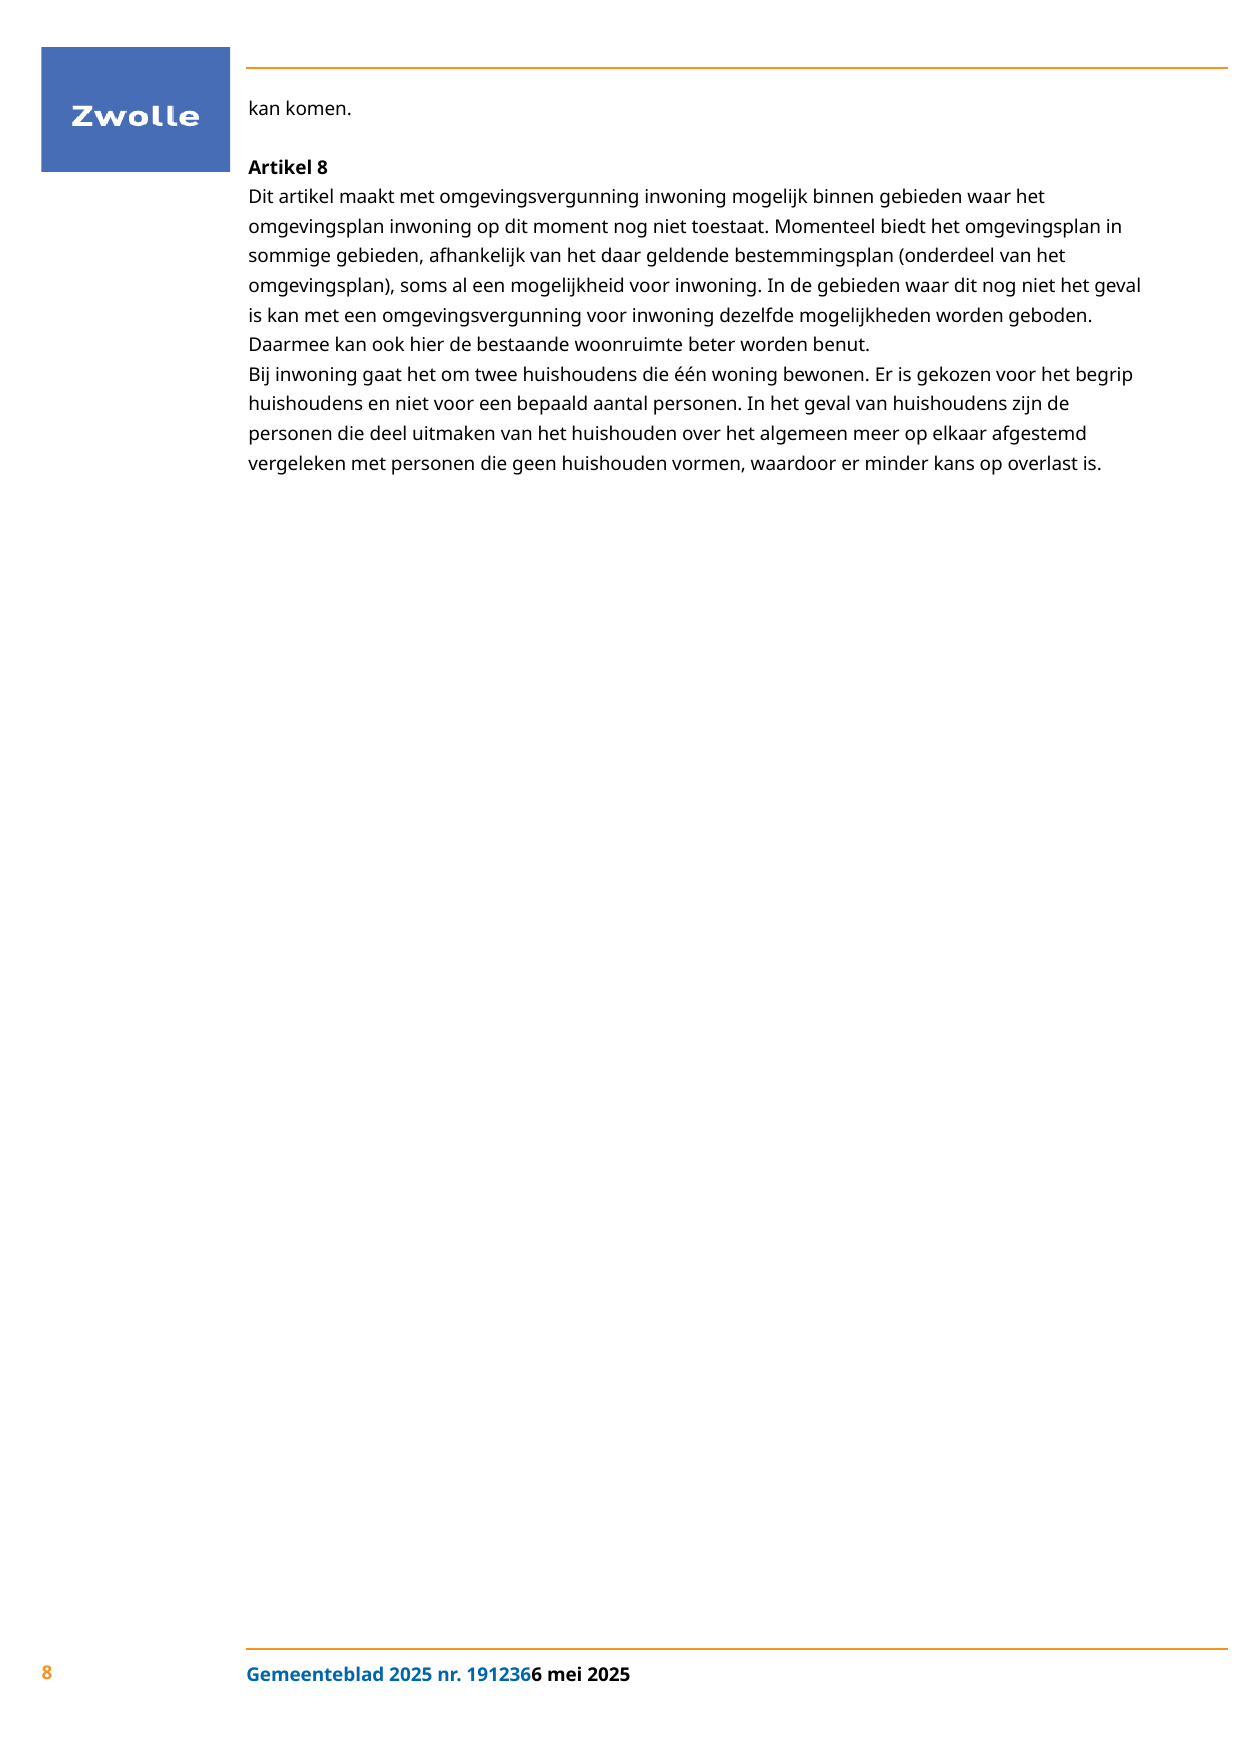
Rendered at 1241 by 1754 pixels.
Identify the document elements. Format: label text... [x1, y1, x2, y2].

text Bij inwoning gaat het om twee huishoudens die één woning bewonen. Er is gekozen voor het begrip huishoudens en niet voor een bepaald aantal personen. In het geval van huishoudens zijn de personen die deel uitmaken van het huishouden over het algemeen meer op elkaar afgestemd vergeleken met personen die geen huishouden vormen, waardoor er minder kans op overlast is. [248, 361, 1152, 476]
picture [41, 47, 231, 172]
text kan komen. [248, 95, 1152, 121]
text Dit artikel maakt met omgevingsvergunning inwoning mogelijk binnen gebieden waar het omgevingsplan inwoning op dit moment nog niet toestaat. Momenteel biedt het omgevingsplan in sommige gebieden, afhankelijk van het daar geldende bestemmingsplan (onderdeel van het omgevingsplan), soms al een mogelijkheid voor inwoning. In de gebieden waar dit nog niet het geval is kan met een omgevingsvergunning voor inwoning dezelfde mogelijkheden worden geboden. Daarmee kan ook hier de bestaande woonruimte beter worden benut. [248, 183, 1152, 357]
text Artikel 8 [248, 154, 1152, 180]
